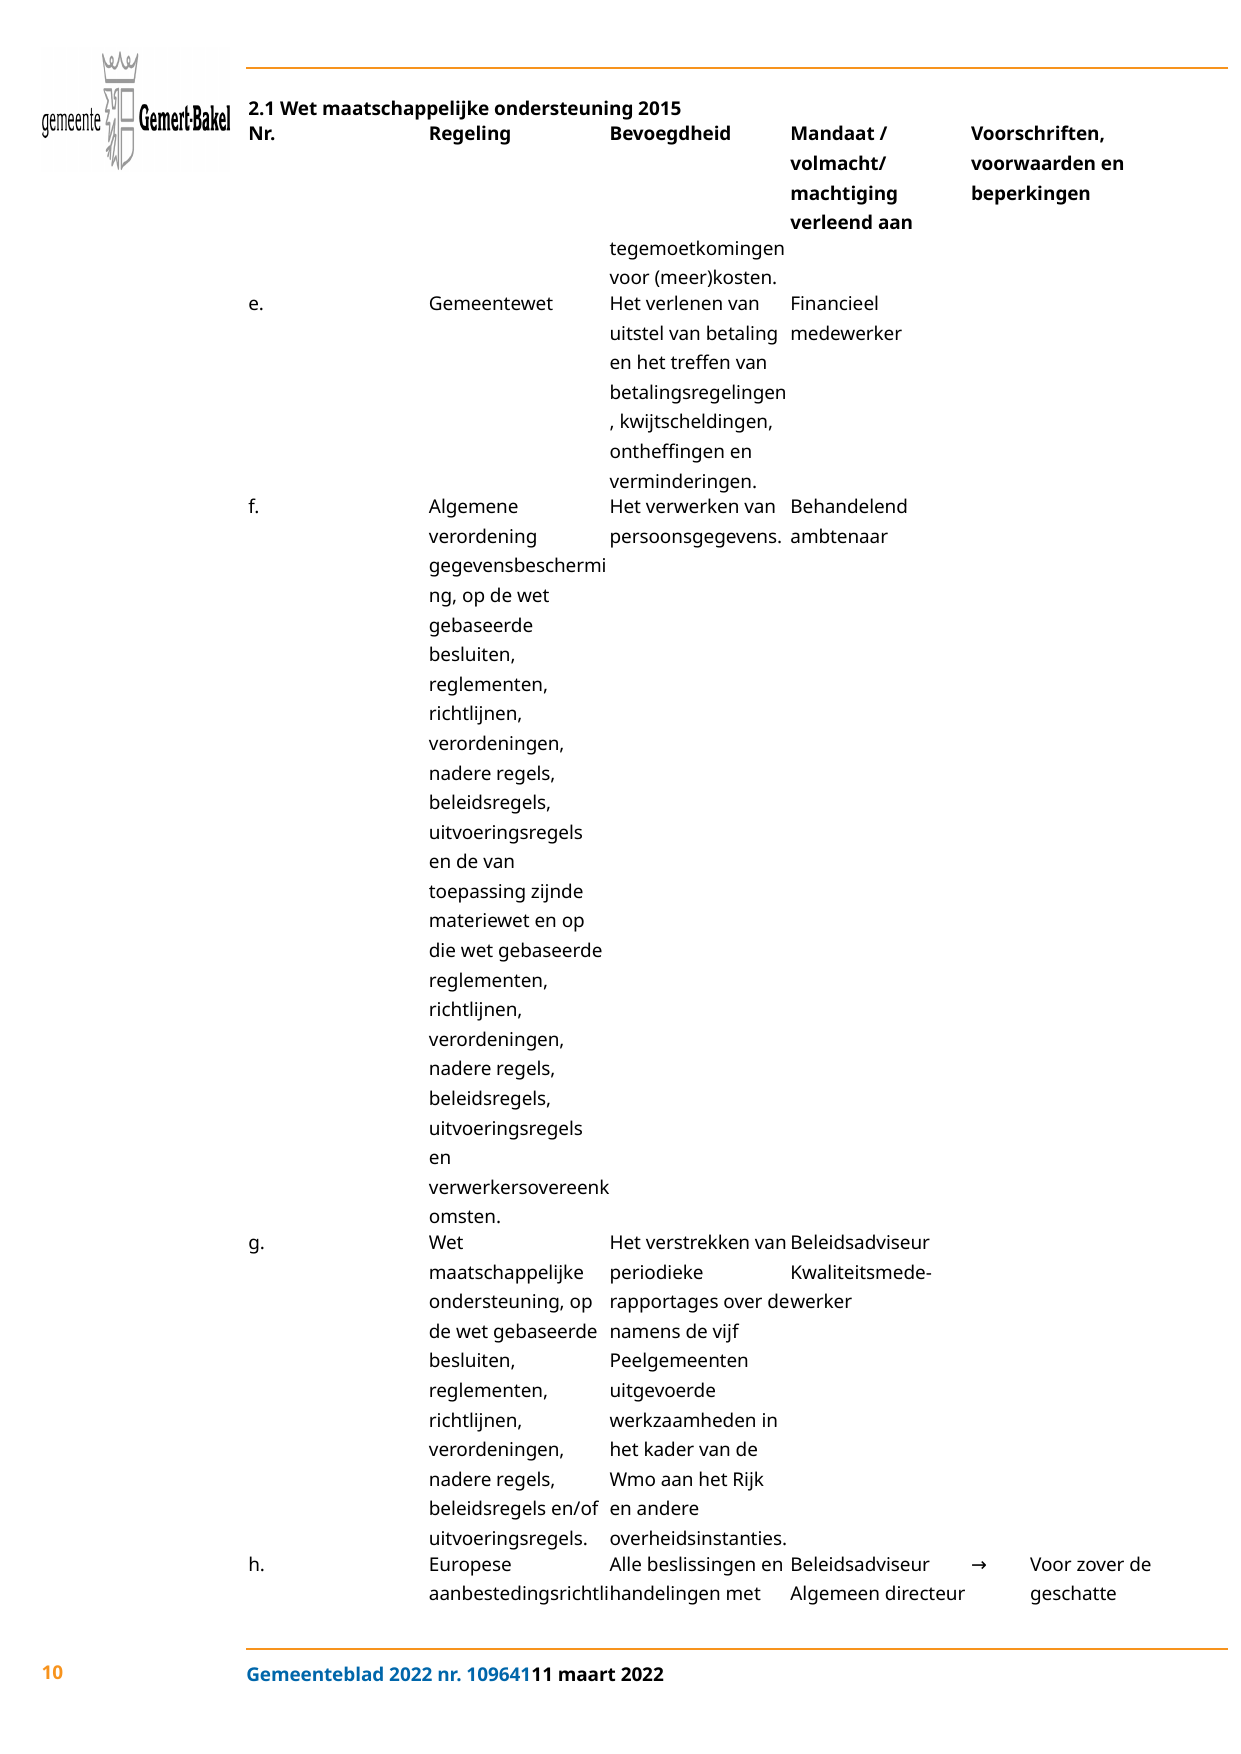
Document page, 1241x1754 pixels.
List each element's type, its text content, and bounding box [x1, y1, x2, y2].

table_cell Voor zover de geschatte [971, 1551, 1152, 1606]
table_cell Beleidsadviseur Algemeen directeur [790, 1551, 971, 1606]
table_cell Mandaat / volmacht/ machtiging verleend aan [790, 121, 971, 235]
table_cell Financieel medewerker [790, 290, 971, 493]
table_cell Alle beslissingen en handelingen met [609, 1551, 790, 1606]
table_cell [429, 235, 609, 290]
table_cell Algemene verordening gegevensbescherming, op de wet gebaseerde besluiten, reglementen, richtlijnen, verordeningen, nadere regels, beleidsregels, uitvoeringsregels en de van toepassing zijnde materiewet en op die wet gebaseerde reglementen, richtlijnen, verordeningen, nadere regels, beleidsregels, uitvoeringsregels en verwerkersovereenkomsten. [429, 494, 609, 1229]
table_cell [790, 235, 971, 290]
table_cell Het verwerken van persoonsgegevens. [609, 494, 790, 1229]
table_cell Het verstrekken van periodieke rapportages over de namens de vijf Peelgemeenten uitgevoerde werkzaamheden in het kader van de Wmo aan het Rijk en andere overheidsinstanties. [609, 1229, 790, 1551]
table_cell Het verlenen van uitstel van betaling en het treffen van betalingsregelingen, kwijtscheldingen, ontheffingen en verminderingen. [609, 290, 790, 493]
table_cell f. [248, 494, 429, 1229]
table_cell [971, 290, 1152, 493]
table_cell Europese aanbestedingsrichtli [429, 1551, 609, 1606]
table_cell Bevoegdheid [609, 121, 790, 235]
table_cell Regeling [429, 121, 609, 235]
table_cell Wet maatschappelijke ondersteuning, op de wet gebaseerde besluiten, reglementen, richtlijnen, verordeningen, nadere regels, beleidsregels en/of uitvoeringsregels. [429, 1229, 609, 1551]
table_cell [971, 235, 1152, 290]
picture [41, 47, 231, 172]
table_cell h. [248, 1551, 429, 1606]
table_header 2.1 Wet maatschappelijke ondersteuning 2015 [248, 95, 1152, 121]
table_cell Beleidsadviseur Kwaliteitsmede-werker [790, 1229, 971, 1551]
table_cell [248, 235, 429, 290]
table_cell g. [248, 1229, 429, 1551]
table_cell [971, 494, 1152, 1229]
table_cell Nr. [248, 121, 429, 235]
table_cell e. [248, 290, 429, 493]
table_cell Behandelend ambtenaar [790, 494, 971, 1229]
table_cell Voorschriften, voorwaarden en beperkingen [971, 121, 1152, 235]
table_cell Gemeentewet [429, 290, 609, 493]
table_cell [971, 1229, 1152, 1551]
table_cell tegemoetkomingen voor (meer)kosten. [609, 235, 790, 290]
